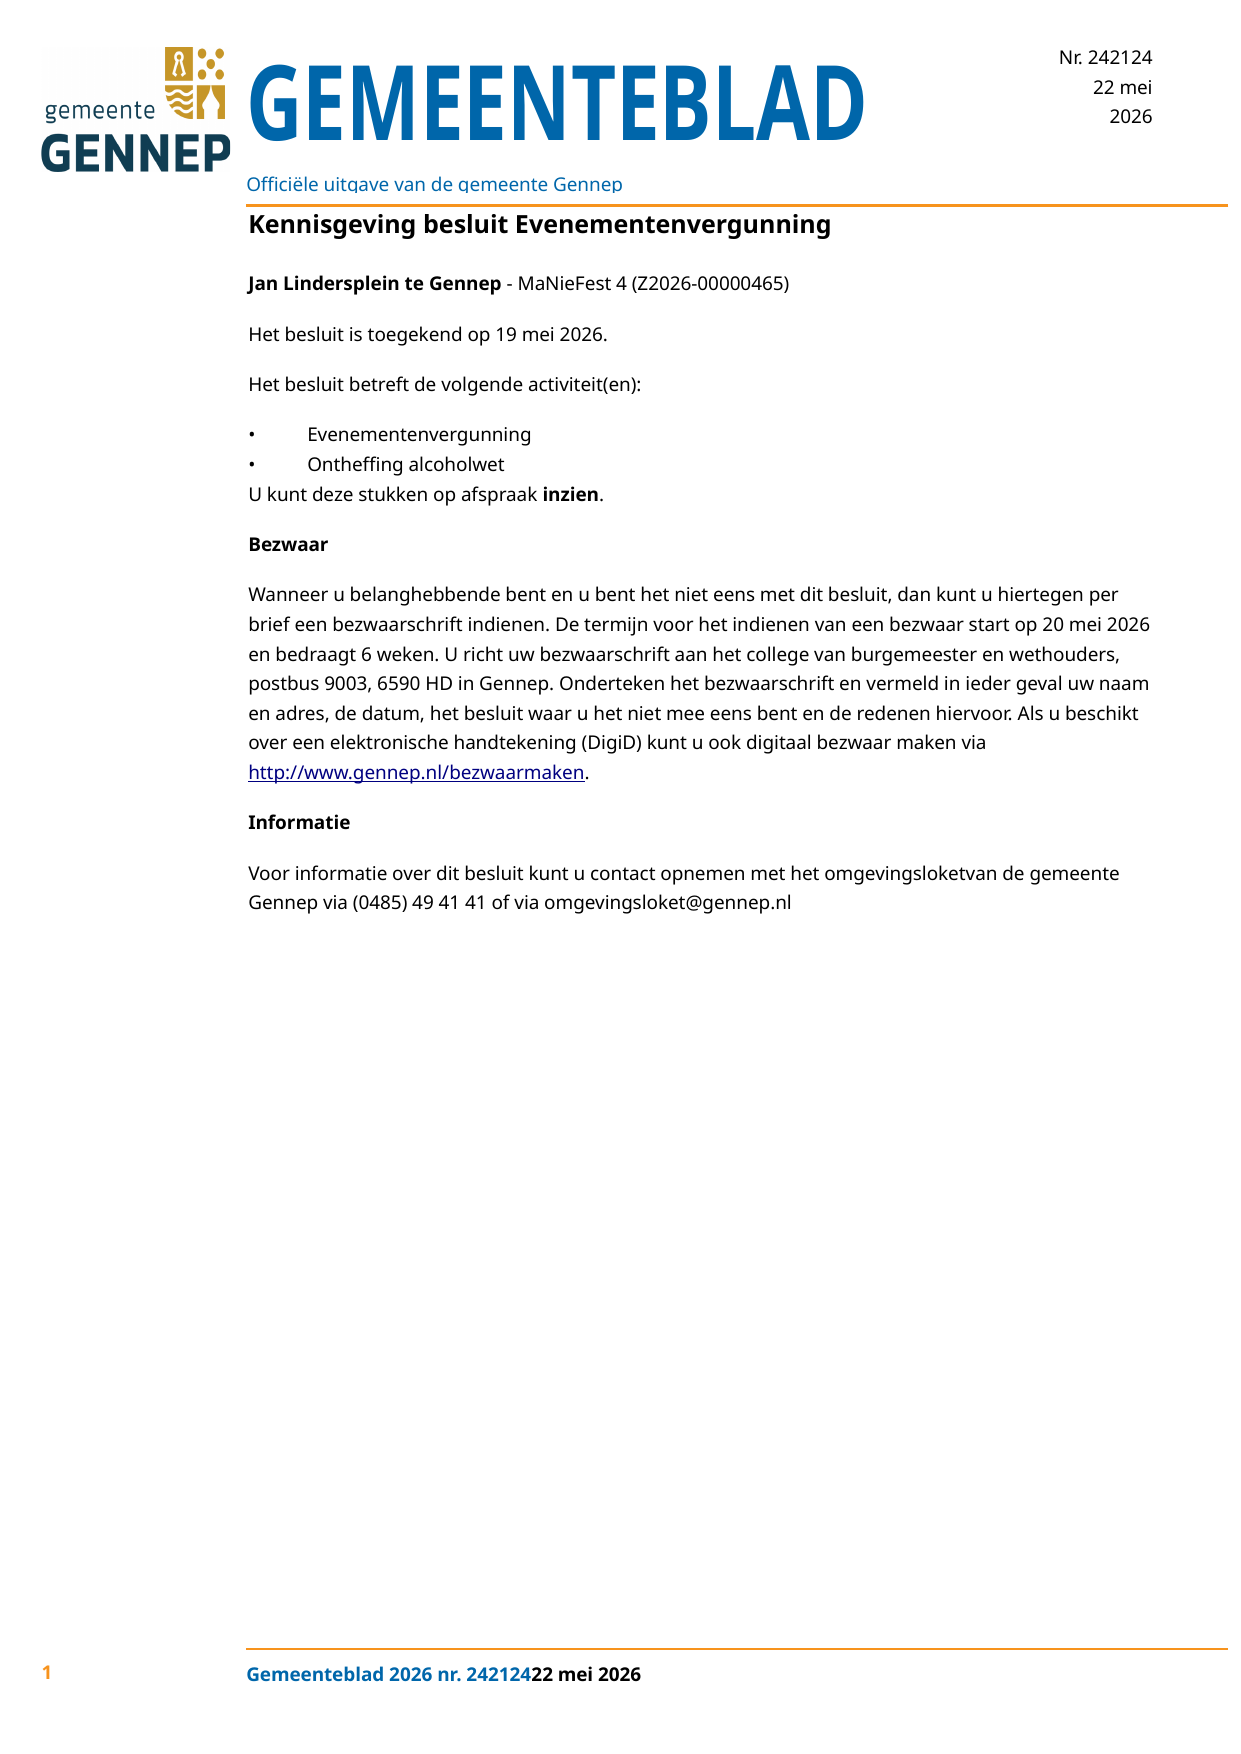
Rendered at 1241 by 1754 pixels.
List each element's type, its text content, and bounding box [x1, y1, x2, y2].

list Ontheffing alcoholwet [248, 451, 1152, 477]
text Informatie [248, 809, 1152, 835]
text Bezwaar [248, 531, 1152, 557]
list Evenementenvergunning [248, 422, 1152, 447]
text Voor informatie over dit besluit kunt u contact opnemen met het omgevingsloketvan de gemeente Gennep via (0485) 49 41 41 of via omgevingsloket@gennep.nl [248, 860, 1152, 915]
text Wanneer u belanghebbende bent en u bent het niet eens met dit besluit, dan kunt u hiertegen per brief een bezwaarschrift indienen. De termijn voor het indienen van een bezwaar start op 20 mei 2026 en bedraagt 6 weken. U richt uw bezwaarschrift aan het college van burgemeester en wethouders, postbus 9003, 6590 HD in Gennep. Onderteken het bezwaarschrift en vermeld in ieder geval uw naam en adres, de datum, het besluit waar u het niet mee eens bent en de redenen hiervoor. Als u beschikt over een elektronische handtekening (DigiD) kunt u ook digitaal bezwaar maken via http://www.gennep.nl/bezwaarmaken. [248, 582, 1152, 785]
picture [41, 47, 231, 172]
text Kennisgeving besluit Evenementenvergunning [248, 207, 1152, 241]
text Het besluit betreft de volgende activiteit(en): [248, 371, 1152, 397]
text U kunt deze stukken op afspraak inzien. [248, 481, 1152, 506]
text Het besluit is toegekend op 19 mei 2026. [248, 321, 1152, 346]
text Jan Lindersplein te Gennep - MaNieFest 4 (Z2026-00000465) [248, 270, 1152, 296]
